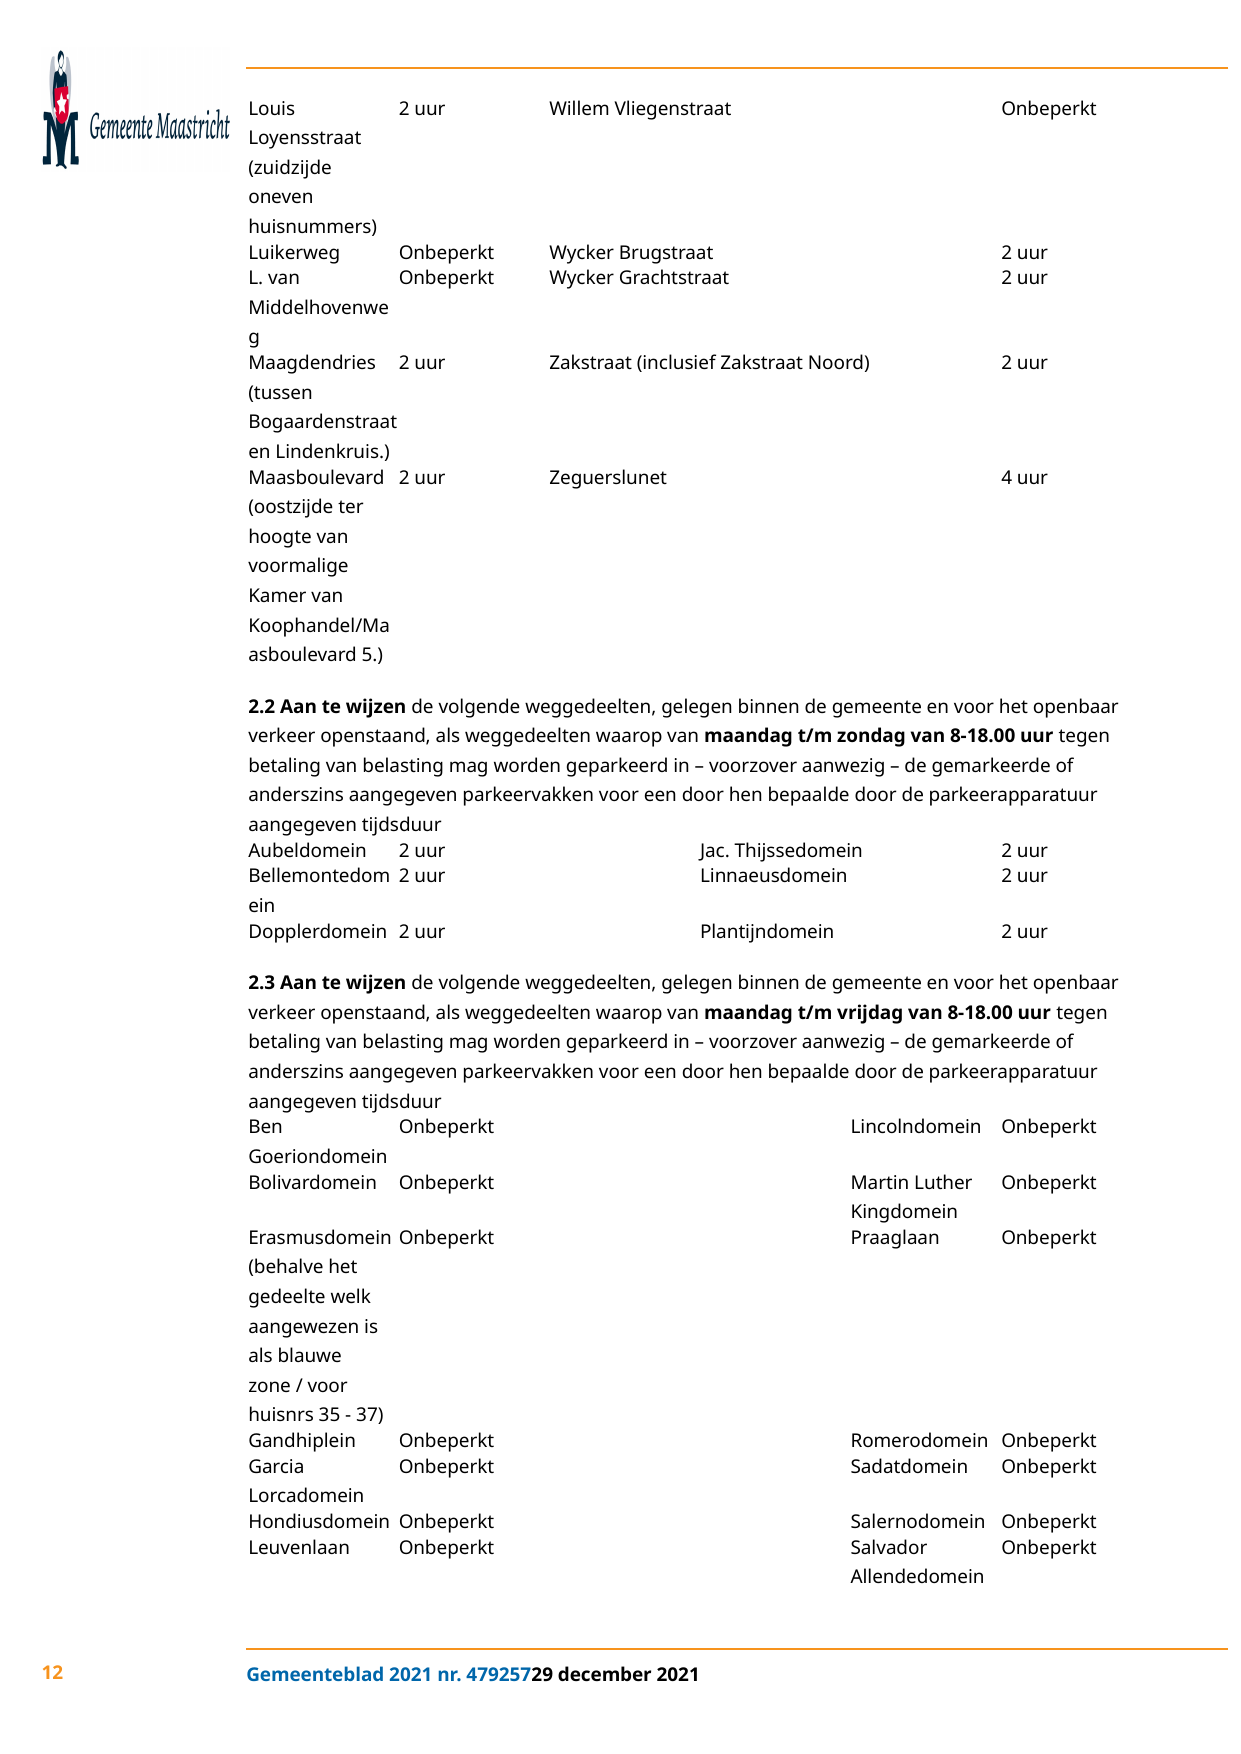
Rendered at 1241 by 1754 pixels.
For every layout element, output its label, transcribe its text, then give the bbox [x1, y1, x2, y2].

table_cell Wycker Grachtstraat [549, 265, 1001, 349]
table_cell Onbeperkt [399, 265, 549, 349]
table_cell 2 uur [1001, 863, 1152, 918]
table_cell Onbeperkt [399, 1428, 850, 1453]
table_cell Aubeldomein [248, 837, 398, 863]
table_cell Martin Luther Kingdomein [850, 1169, 1001, 1224]
table_cell 2.3 Aan te wijzen de volgende weggedeelten, gelegen binnen de gemeente en voor het openbaar verkeer openstaand, als weggedeelten waarop van maandag t/m vrijdag van 8-18.00 uur tegen betaling van belasting mag worden geparkeerd in – voorzover aanwezig – de gemarkeerde of anderszins aangegeven parkeervakken voor een door hen bepaalde door de parkeerapparatuur aangegeven tijdsduur [248, 970, 1152, 1113]
table_cell 2 uur [399, 837, 700, 863]
table_cell [248, 667, 1152, 693]
table_cell Erasmusdomein (behalve het gedeelte welk aangewezen is als blauwe zone / voor huisnrs 35 - 37) [248, 1224, 398, 1427]
table_cell Romerodomein [850, 1428, 1001, 1453]
table_cell Onbeperkt [1001, 1114, 1152, 1169]
table_cell Zeguerslunet [549, 464, 1001, 667]
table_cell Maagdendries (tussen Bogaardenstraat en Lindenkruis.) [248, 350, 398, 464]
table_cell Onbeperkt [1001, 1169, 1152, 1224]
table_cell Wycker Brugstraat [549, 239, 1001, 264]
table_cell Garcia Lorcadomein [248, 1453, 398, 1508]
table_cell Onbeperkt [1001, 1509, 1152, 1534]
table_cell 2 uur [399, 350, 549, 464]
table_cell Salvador Allendedomein [850, 1534, 1001, 1589]
table_cell Onbeperkt [399, 1224, 850, 1427]
table_cell Onbeperkt [399, 1453, 850, 1508]
table_cell Onbeperkt [399, 1509, 850, 1534]
table_cell Dopplerdomein [248, 918, 398, 944]
table_cell Leuvenlaan [248, 1534, 398, 1589]
table_cell 2 uur [1001, 350, 1152, 464]
table_cell Bolivardomein [248, 1169, 398, 1224]
table_cell Lincolndomein [850, 1114, 1001, 1169]
table_cell Hondiusdomein [248, 1509, 398, 1534]
table_cell 2 uur [399, 464, 549, 667]
table_cell Onbeperkt [1001, 1453, 1152, 1508]
table_cell Maasboulevard (oostzijde ter hoogte van voormalige Kamer van Koophandel/Maasboulevard 5.) [248, 464, 398, 667]
table_cell Plantijndomein [700, 918, 1001, 944]
table_cell Linnaeusdomein [700, 863, 1001, 918]
table_cell Willem Vliegenstraat [549, 95, 1001, 239]
table_cell Jac. Thijssedomein [700, 837, 1001, 863]
table_cell Bellemontedomein [248, 863, 398, 918]
picture [41, 47, 231, 172]
table_cell Gandhiplein [248, 1428, 398, 1453]
table_cell 2 uur [1001, 837, 1152, 863]
table_cell 2 uur [399, 918, 700, 944]
table_cell Onbeperkt [399, 239, 549, 264]
table_cell Salernodomein [850, 1509, 1001, 1534]
table_cell Ben Goeriondomein [248, 1114, 398, 1169]
table_cell 2 uur [399, 863, 700, 918]
table_cell 2.2 Aan te wijzen de volgende weggedeelten, gelegen binnen de gemeente en voor het openbaar verkeer openstaand, als weggedeelten waarop van maandag t/m zondag van 8-18.00 uur tegen betaling van belasting mag worden geparkeerd in – voorzover aanwezig – de gemarkeerde of anderszins aangegeven parkeervakken voor een door hen bepaalde door de parkeerapparatuur aangegeven tijdsduur [248, 693, 1152, 837]
table_cell Zakstraat (inclusief Zakstraat Noord) [549, 350, 1001, 464]
table_cell L. van Middelhovenweg [248, 265, 398, 349]
table_cell Praaglaan [850, 1224, 1001, 1427]
table_cell 2 uur [399, 95, 549, 239]
table_cell 2 uur [1001, 918, 1152, 944]
table_cell Onbeperkt [1001, 1428, 1152, 1453]
table_cell Onbeperkt [1001, 1534, 1152, 1589]
table_cell Louis Loyensstraat (zuidzijde oneven huisnummers) [248, 95, 398, 239]
table_cell Luikerweg [248, 239, 398, 264]
table_cell [248, 944, 1152, 969]
table_cell Onbeperkt [399, 1114, 850, 1169]
table_cell Onbeperkt [399, 1169, 850, 1224]
table_cell Onbeperkt [399, 1534, 850, 1589]
table_cell Sadatdomein [850, 1453, 1001, 1508]
table_cell Onbeperkt [1001, 95, 1152, 239]
table_cell 2 uur [1001, 239, 1152, 264]
table_cell Onbeperkt [1001, 1224, 1152, 1427]
table_cell 4 uur [1001, 464, 1152, 667]
table_cell 2 uur [1001, 265, 1152, 349]
